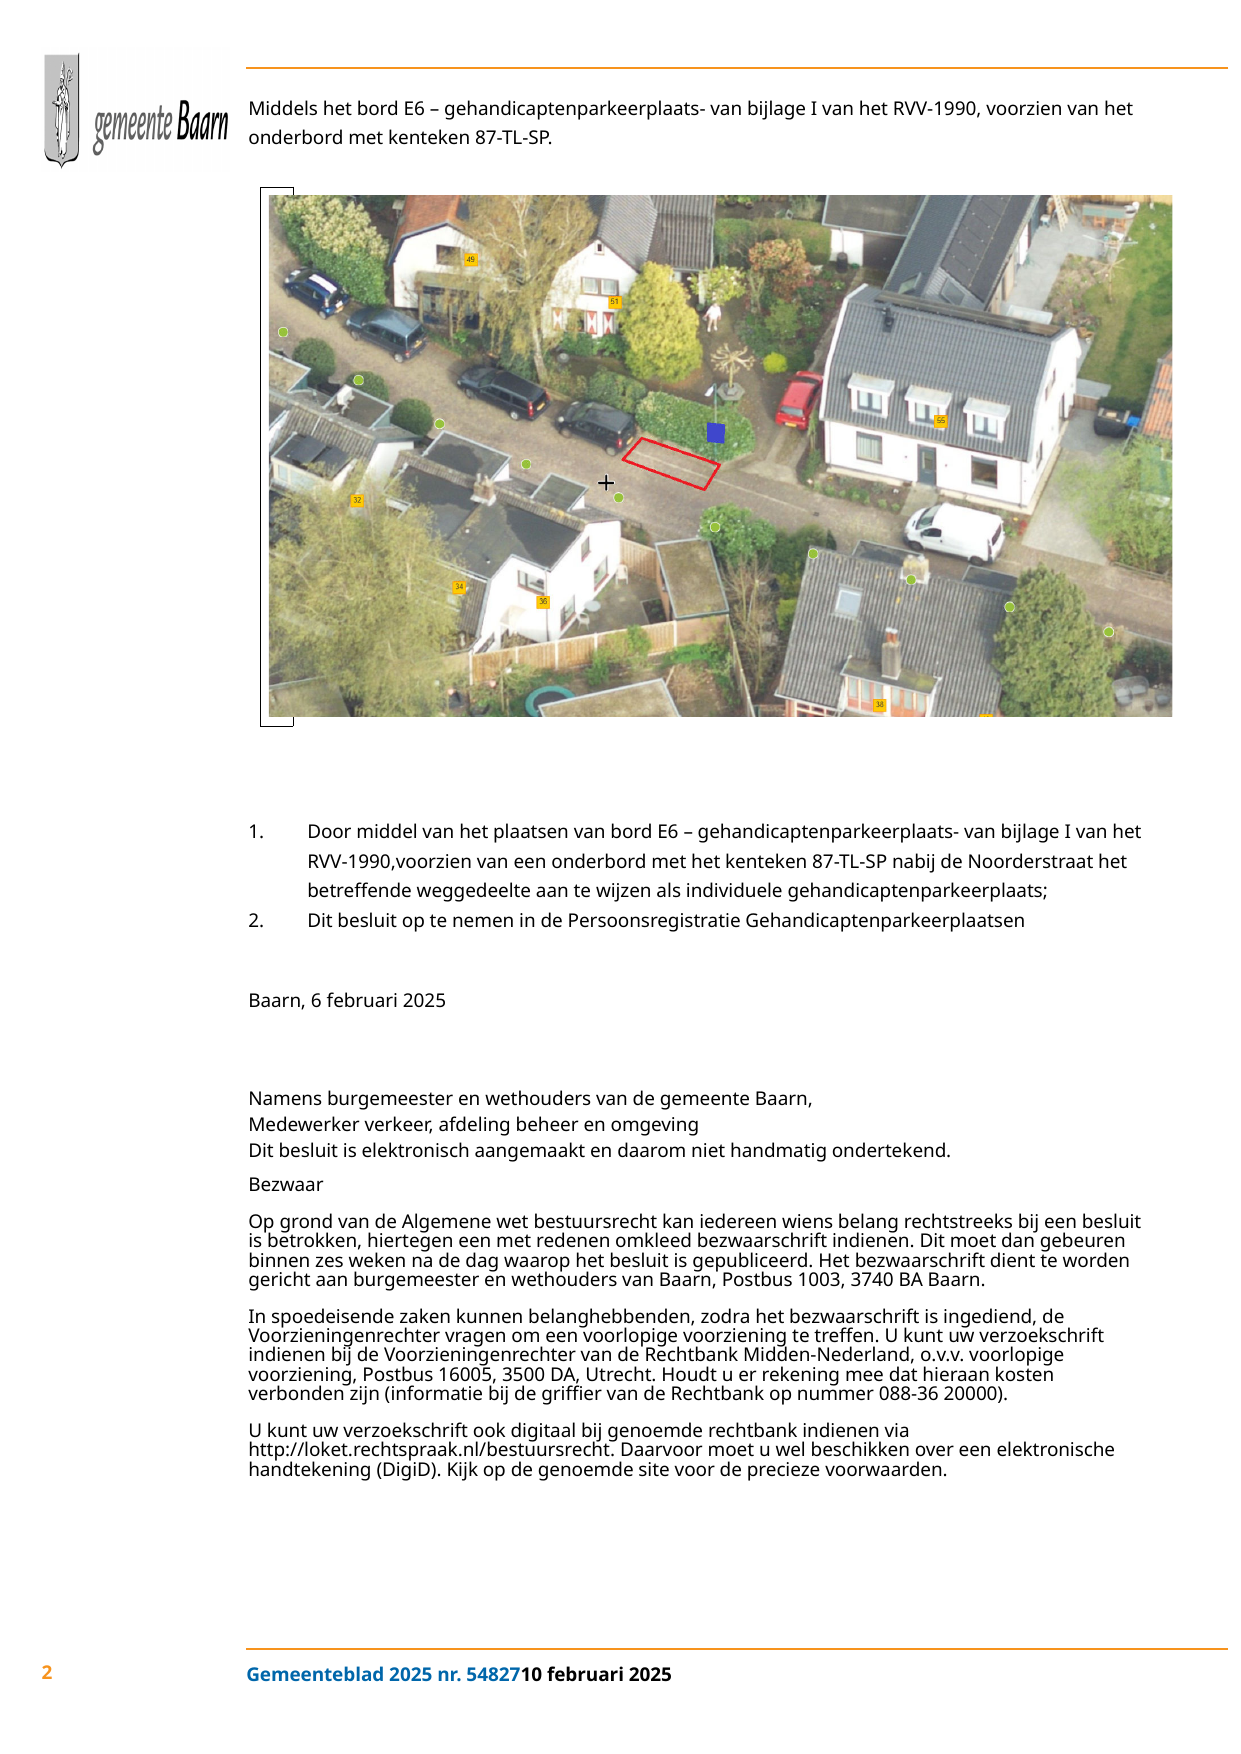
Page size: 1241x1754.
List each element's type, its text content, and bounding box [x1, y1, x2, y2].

text Baarn, 6 februari 2025 [248, 987, 1152, 1013]
text Op grond van de Algemene wet bestuursrecht kan iedereen wiens belang rechtstreeks bij een besluit is betrokken, hiertegen een met redenen omkleed bezwaarschrift indienen. Dit moet dan gebeuren binnen zes weken na de dag waarop het besluit is gepubliceerd. Het bezwaarschrift dient te worden gericht aan burgemeester en wethouders van Baarn, Postbus 1003, 3740 BA Baarn. [248, 1213, 1152, 1290]
text U kunt uw verzoekschrift ook digitaal bij genoemde rechtbank indienen via http://loket.rechtspraak.nl/bestuursrecht. Daarvoor moet u wel beschikken over een elektronische handtekening (DigiD). Kijk op de genoemde site voor de precieze voorwaarden. [248, 1422, 1152, 1480]
text In spoedeisende zaken kunnen belanghebbenden, zodra het bezwaarschrift is ingediend, de Voorzieningenrechter vragen om een voorlopige voorziening te treffen. U kunt uw verzoekschrift indienen bij de Voorzieningenrechter van de Rechtbank Midden-Nederland, o.v.v. voorlopige voorziening, Postbus 16005, 3500 DA, Utrecht. Houdt u er rekening mee dat hieraan kosten verbonden zijn (informatie bij de griffier van de Rechtbank op nummer 088-36 20000). [248, 1308, 1152, 1404]
text Bezwaar [248, 1176, 1152, 1195]
list Door middel van het plaatsen van bord E6 – gehandicaptenparkeerplaats- van bijlage I van het RVV-1990,voorzien van een onderbord met het kenteken 87-TL-SP nabij de Noorderstraat het betreffende weggedeelte aan te wijzen als individuele gehandicaptenparkeerplaats; [248, 818, 1152, 903]
picture [41, 47, 231, 172]
picture [268, 195, 1173, 717]
text Namens burgemeester en wethouders van de gemeente Baarn, [248, 1085, 1152, 1111]
list Dit besluit op te nemen in de Persoonsregistratie Gehandicaptenparkeerplaatsen [248, 907, 1152, 933]
text Medewerker verkeer, afdeling beheer en omgeving [248, 1111, 1152, 1137]
text Middels het bord E6 – gehandicaptenparkeerplaats- van bijlage I van het RVV-1990, voorzien van het onderbord met kenteken 87-TL-SP. [248, 95, 1152, 150]
text Dit besluit is elektronisch aangemaakt en daarom niet handmatig ondertekend. [248, 1137, 1152, 1162]
